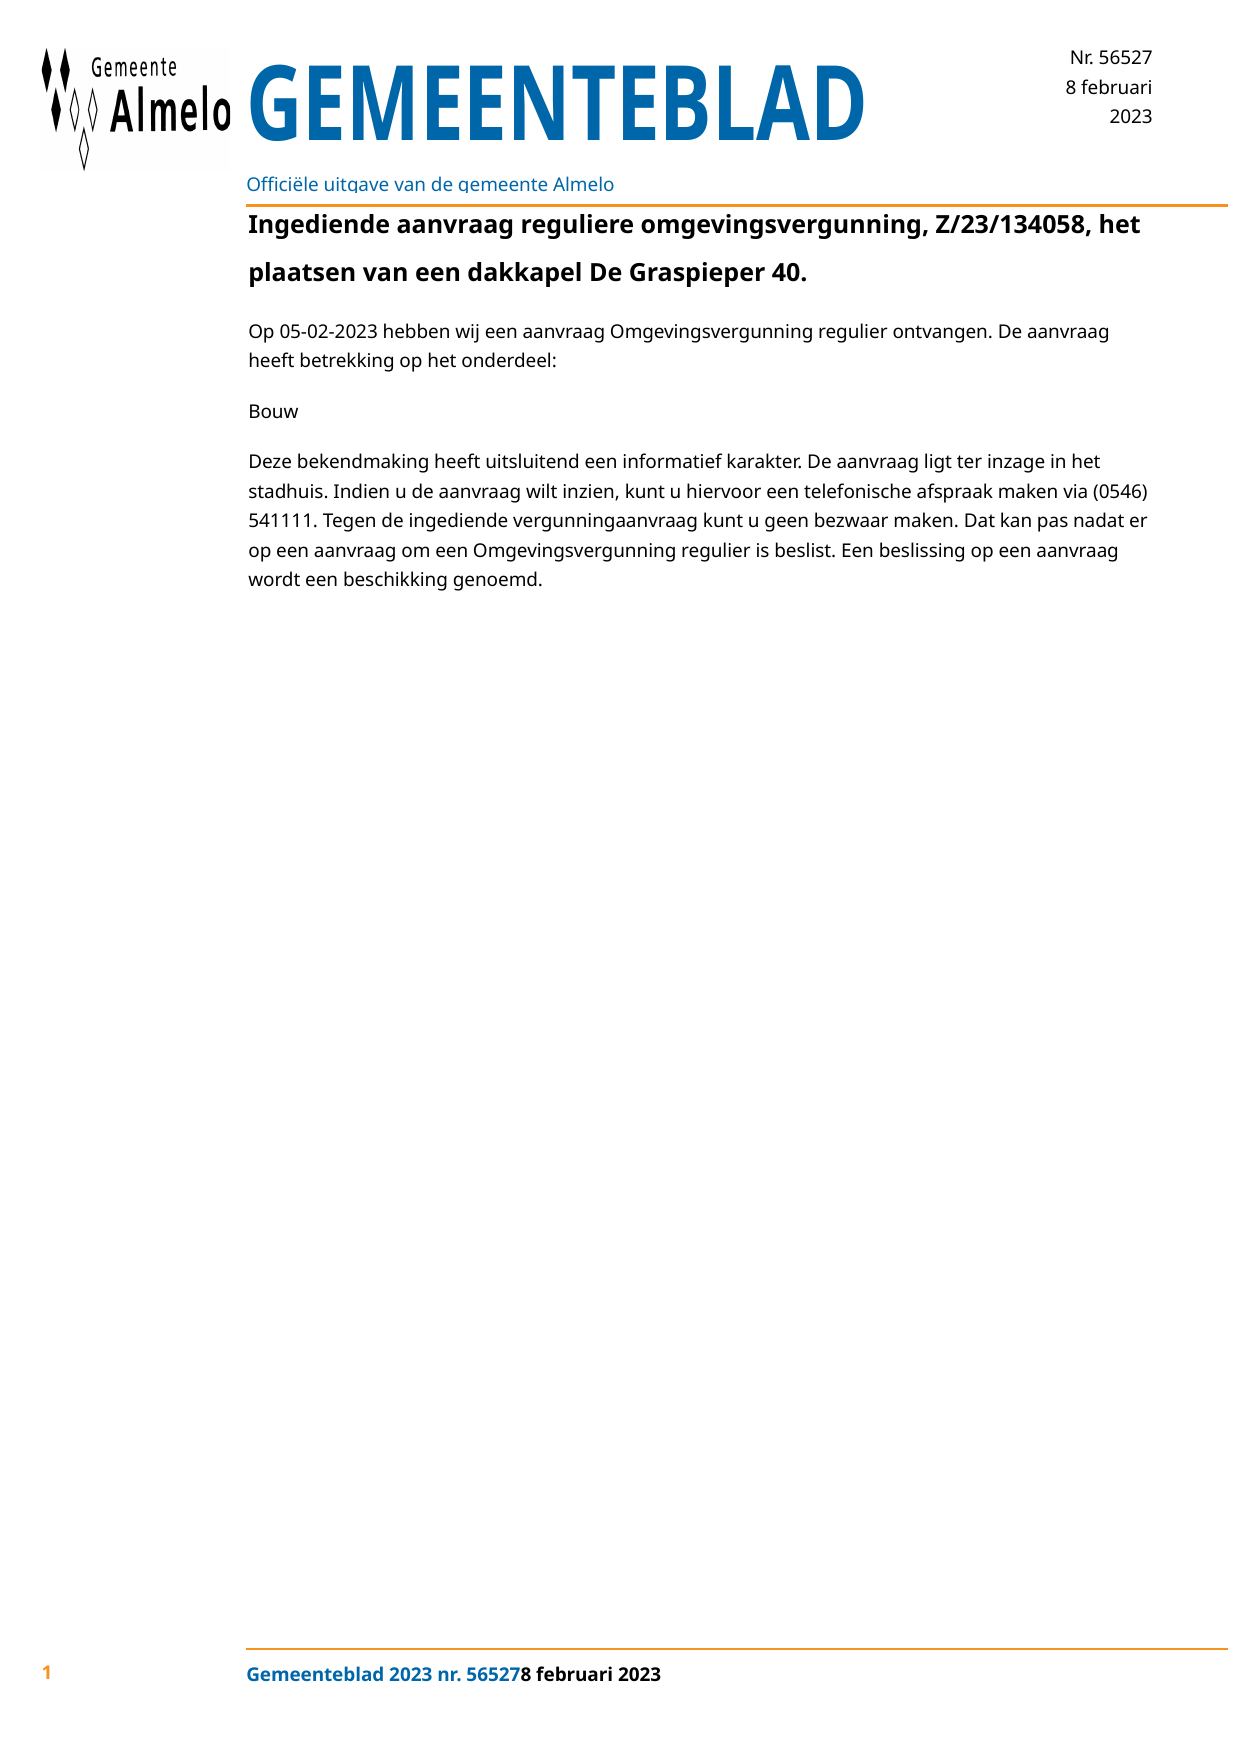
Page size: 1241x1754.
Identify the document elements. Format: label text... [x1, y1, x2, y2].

text Bouw [248, 398, 1152, 424]
text Deze bekendmaking heeft uitsluitend een informatief karakter. De aanvraag ligt ter inzage in het stadhuis. Indien u de aanvraag wilt inzien, kunt u hiervoor een telefonische afspraak maken via (0546) 541111. Tegen de ingediende vergunningaanvraag kunt u geen bezwaar maken. Dat kan pas nadat er op een aanvraag om een Omgevingsvergunning regulier is beslist. Een beslissing op een aanvraag wordt een beschikking genoemd. [248, 448, 1152, 592]
text Ingediende aanvraag reguliere omgevingsvergunning, Z/23/134058, het plaatsen van een dakkapel De Graspieper 40. [248, 207, 1152, 288]
text Op 05-02-2023 hebben wij een aanvraag Omgevingsvergunning regulier ontvangen. De aanvraag heeft betrekking op het onderdeel: [248, 318, 1152, 373]
picture [41, 47, 231, 172]
